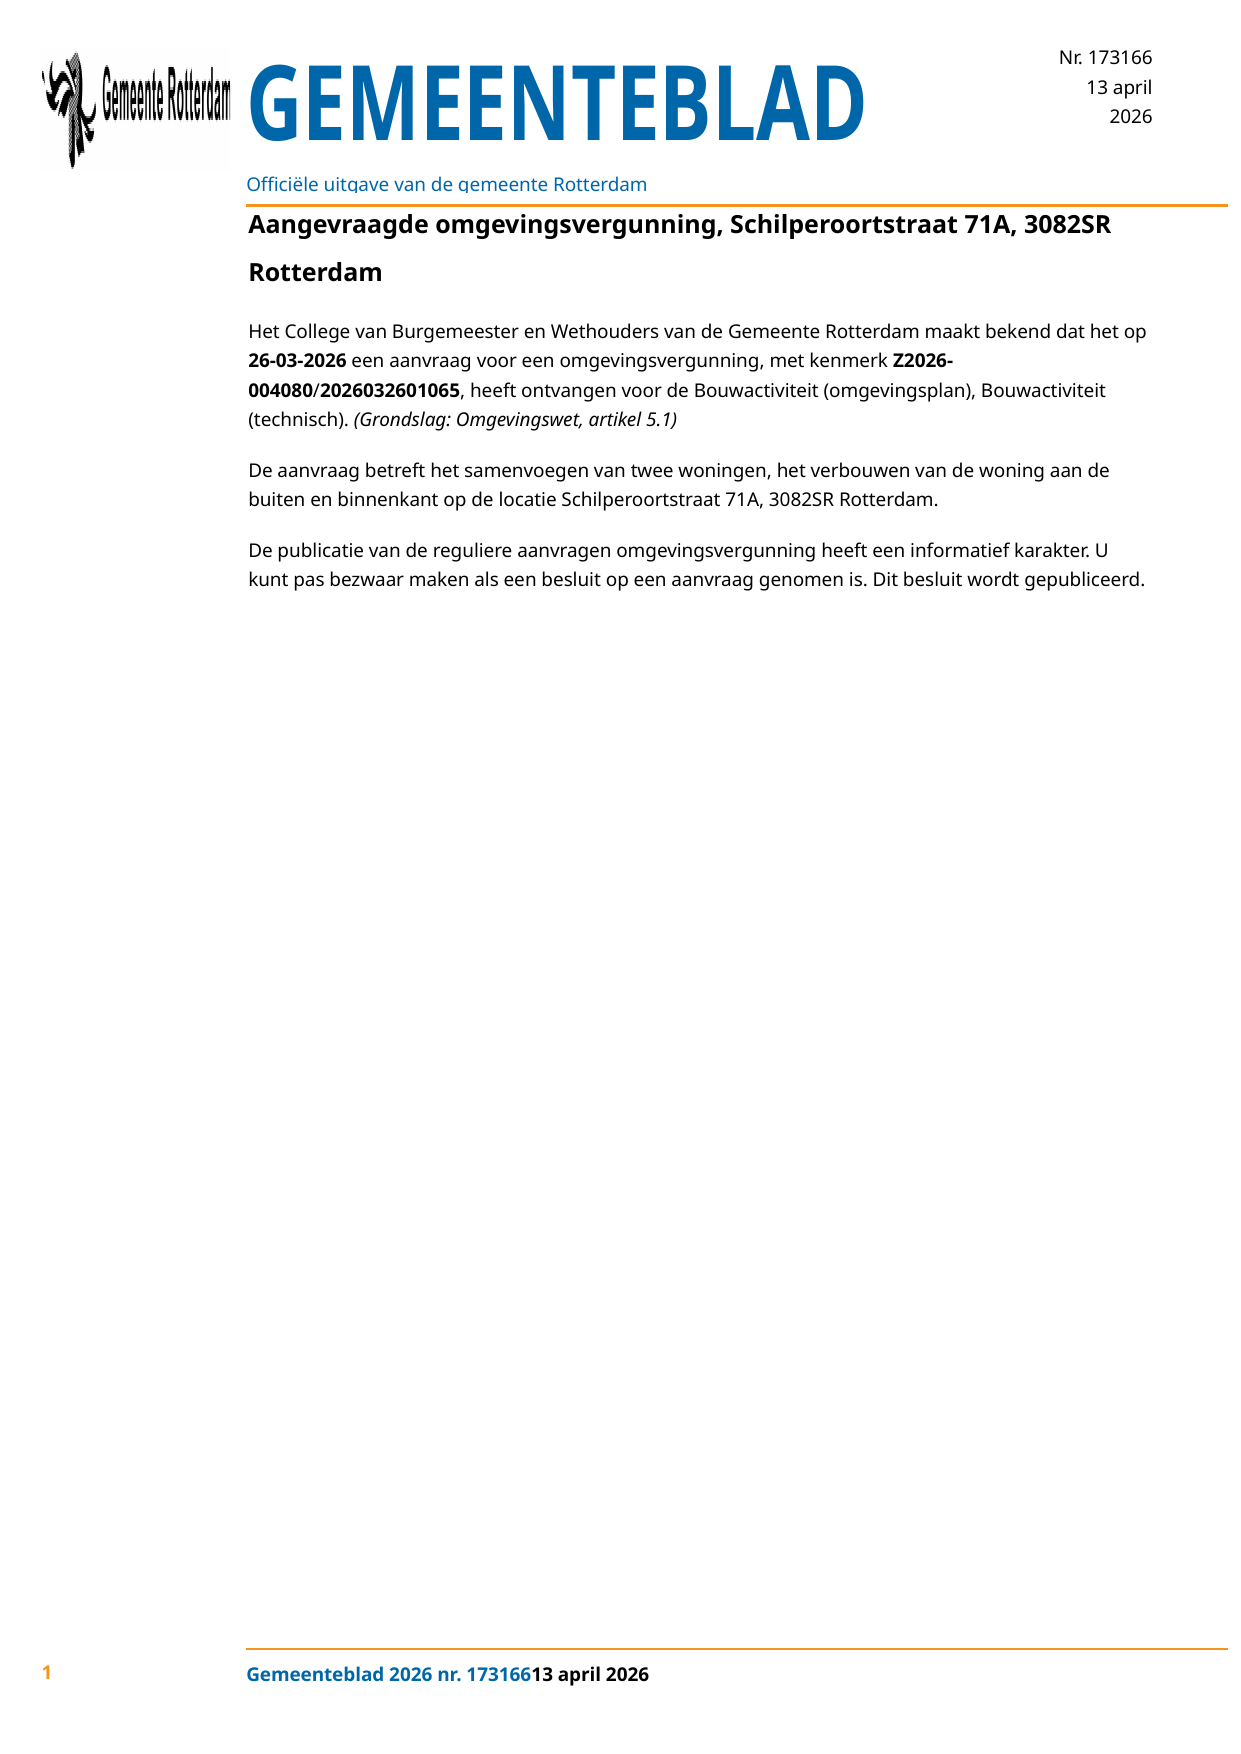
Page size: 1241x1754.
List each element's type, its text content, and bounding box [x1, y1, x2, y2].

picture [41, 47, 231, 172]
text Het College van Burgemeester en Wethouders van de Gemeente Rotterdam maakt bekend dat het op 26-03-2026 een aanvraag voor een omgevingsvergunning, met kenmerk Z2026-004080/2026032601065, heeft ontvangen voor de Bouwactiviteit (omgevingsplan), Bouwactiviteit (technisch). (Grondslag: Omgevingswet, artikel 5.1) [248, 318, 1152, 432]
text De aanvraag betreft het samenvoegen van twee woningen, het verbouwen van de woning aan de buiten en binnenkant op de locatie Schilperoortstraat 71A, 3082SR Rotterdam. [248, 457, 1152, 512]
text Aangevraagde omgevingsvergunning, Schilperoortstraat 71A, 3082SR Rotterdam [248, 207, 1152, 288]
text De publicatie van de reguliere aanvragen omgevingsvergunning heeft een informatief karakter. U kunt pas bezwaar maken als een besluit op een aanvraag genomen is. Dit besluit wordt gepubliceerd. [248, 537, 1152, 592]
